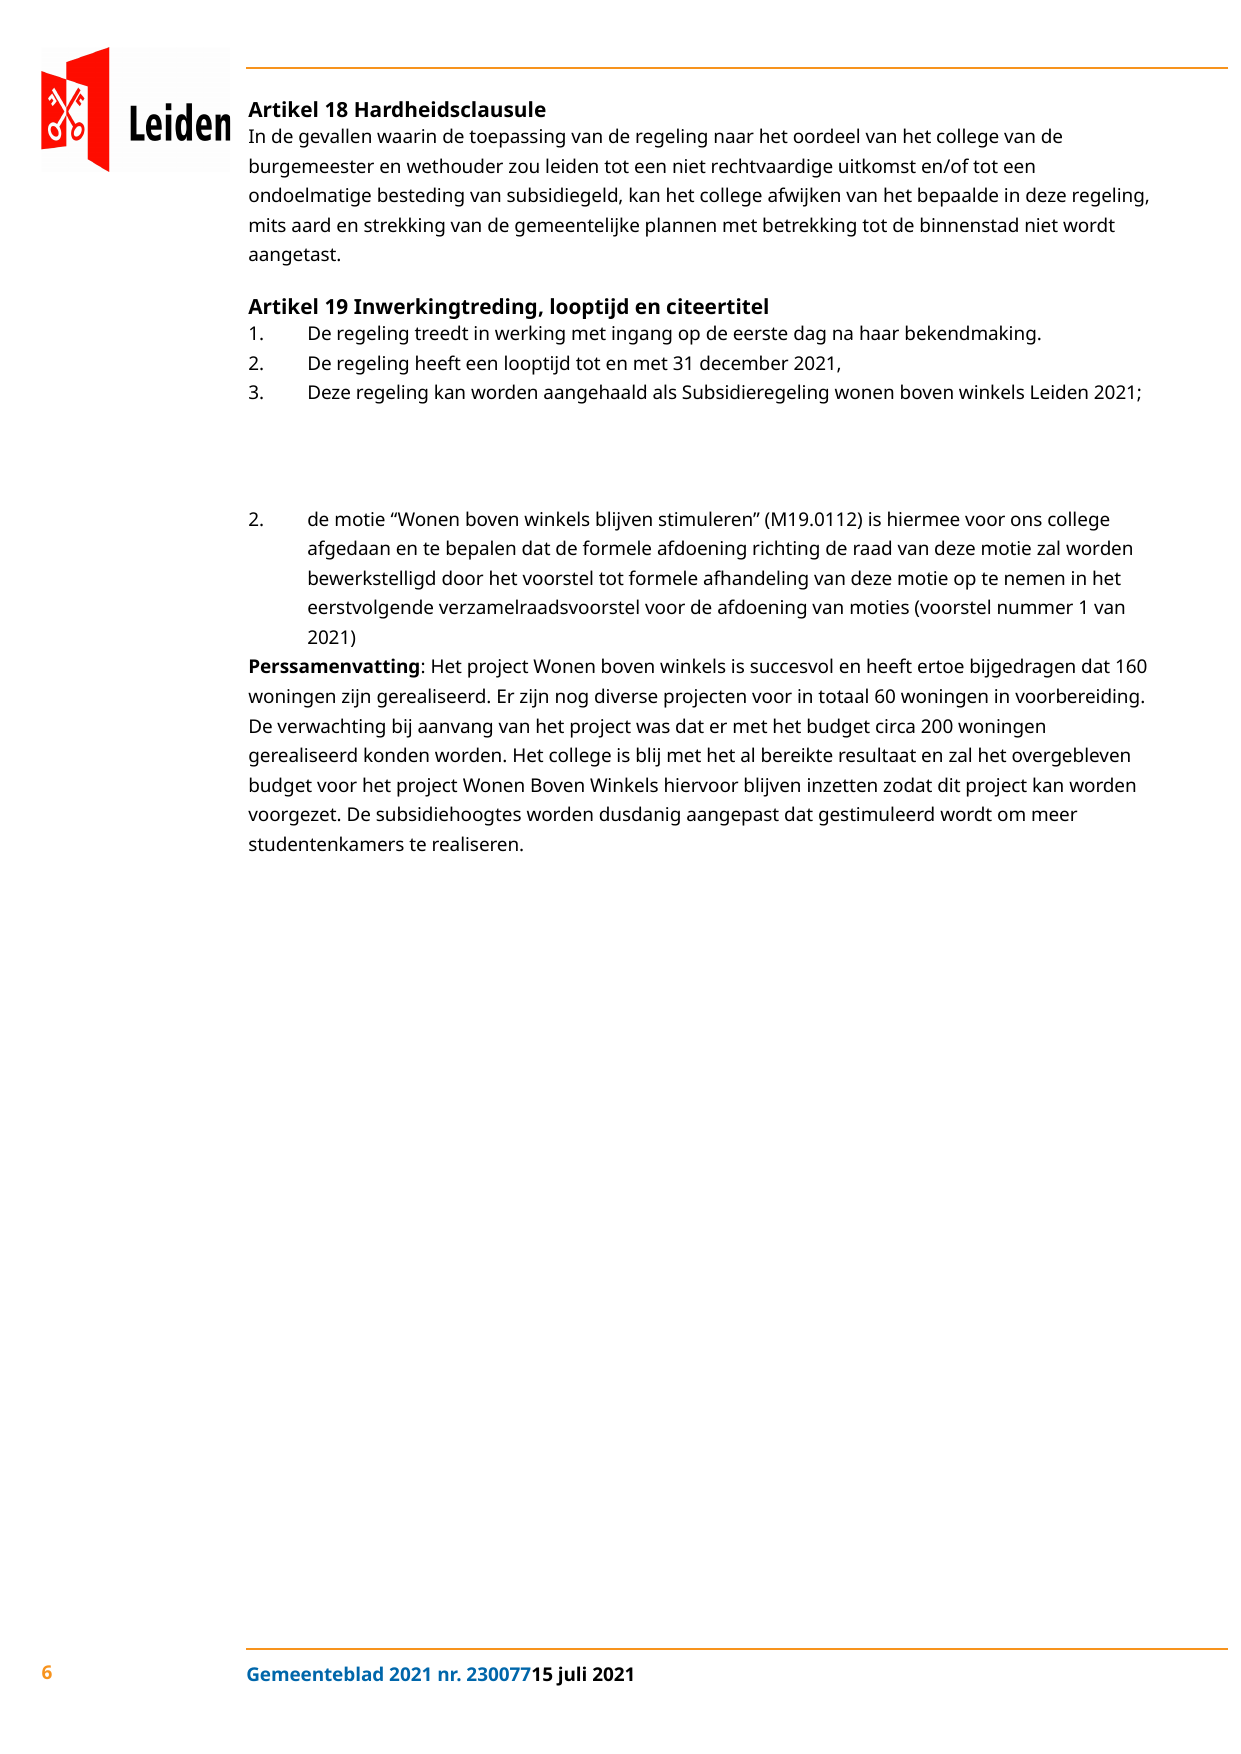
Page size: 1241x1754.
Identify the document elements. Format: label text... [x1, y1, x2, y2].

list De regeling treedt in werking met ingang op de eerste dag na haar bekendmaking. [248, 320, 1152, 346]
text Perssamenvatting: Het project Wonen boven winkels is succesvol en heeft ertoe bijgedragen dat 160 woningen zijn gerealiseerd. Er zijn nog diverse projecten voor in totaal 60 woningen in voorbereiding. De verwachting bij aanvang van het project was dat er met het budget circa 200 woningen gerealiseerd konden worden. Het college is blij met het al bereikte resultaat en zal het overgebleven budget voor het project Wonen Boven Winkels hiervoor blijven inzetten zodat dit project kan worden voorgezet. De subsidiehoogtes worden dusdanig aangepast dat gestimuleerd wordt om meer studentenkamers te realiseren. [248, 654, 1152, 857]
picture [41, 47, 231, 172]
list de motie “Wonen boven winkels blijven stimuleren” (M19.0112) is hiermee voor ons college afgedaan en te bepalen dat de formele afdoening richting de raad van deze motie zal worden bewerkstelligd door het voorstel tot formele afhandeling van deze motie op te nemen in het eerstvolgende verzamelraadsvoorstel voor de afdoening van moties (voorstel nummer 1 van 2021) [248, 506, 1152, 650]
text Artikel 19 Inwerkingtreding, looptijd en citeertitel [248, 292, 1152, 320]
list De regeling heeft een looptijd tot en met 31 december 2021, [248, 350, 1152, 376]
text Artikel 18 Hardheidsclausule [248, 95, 1152, 123]
list Deze regeling kan worden aangehaald als Subsidieregeling wonen boven winkels Leiden 2021; [248, 379, 1152, 405]
text In de gevallen waarin de toepassing van de regeling naar het oordeel van het college van de burgemeester en wethouder zou leiden tot een niet rechtvaardige uitkomst en/of tot een ondoelmatige besteding van subsidiegeld, kan het college afwijken van het bepaalde in deze regeling, mits aard en strekking van de gemeentelijke plannen met betrekking tot de binnenstad niet wordt aangetast. [248, 123, 1152, 267]
